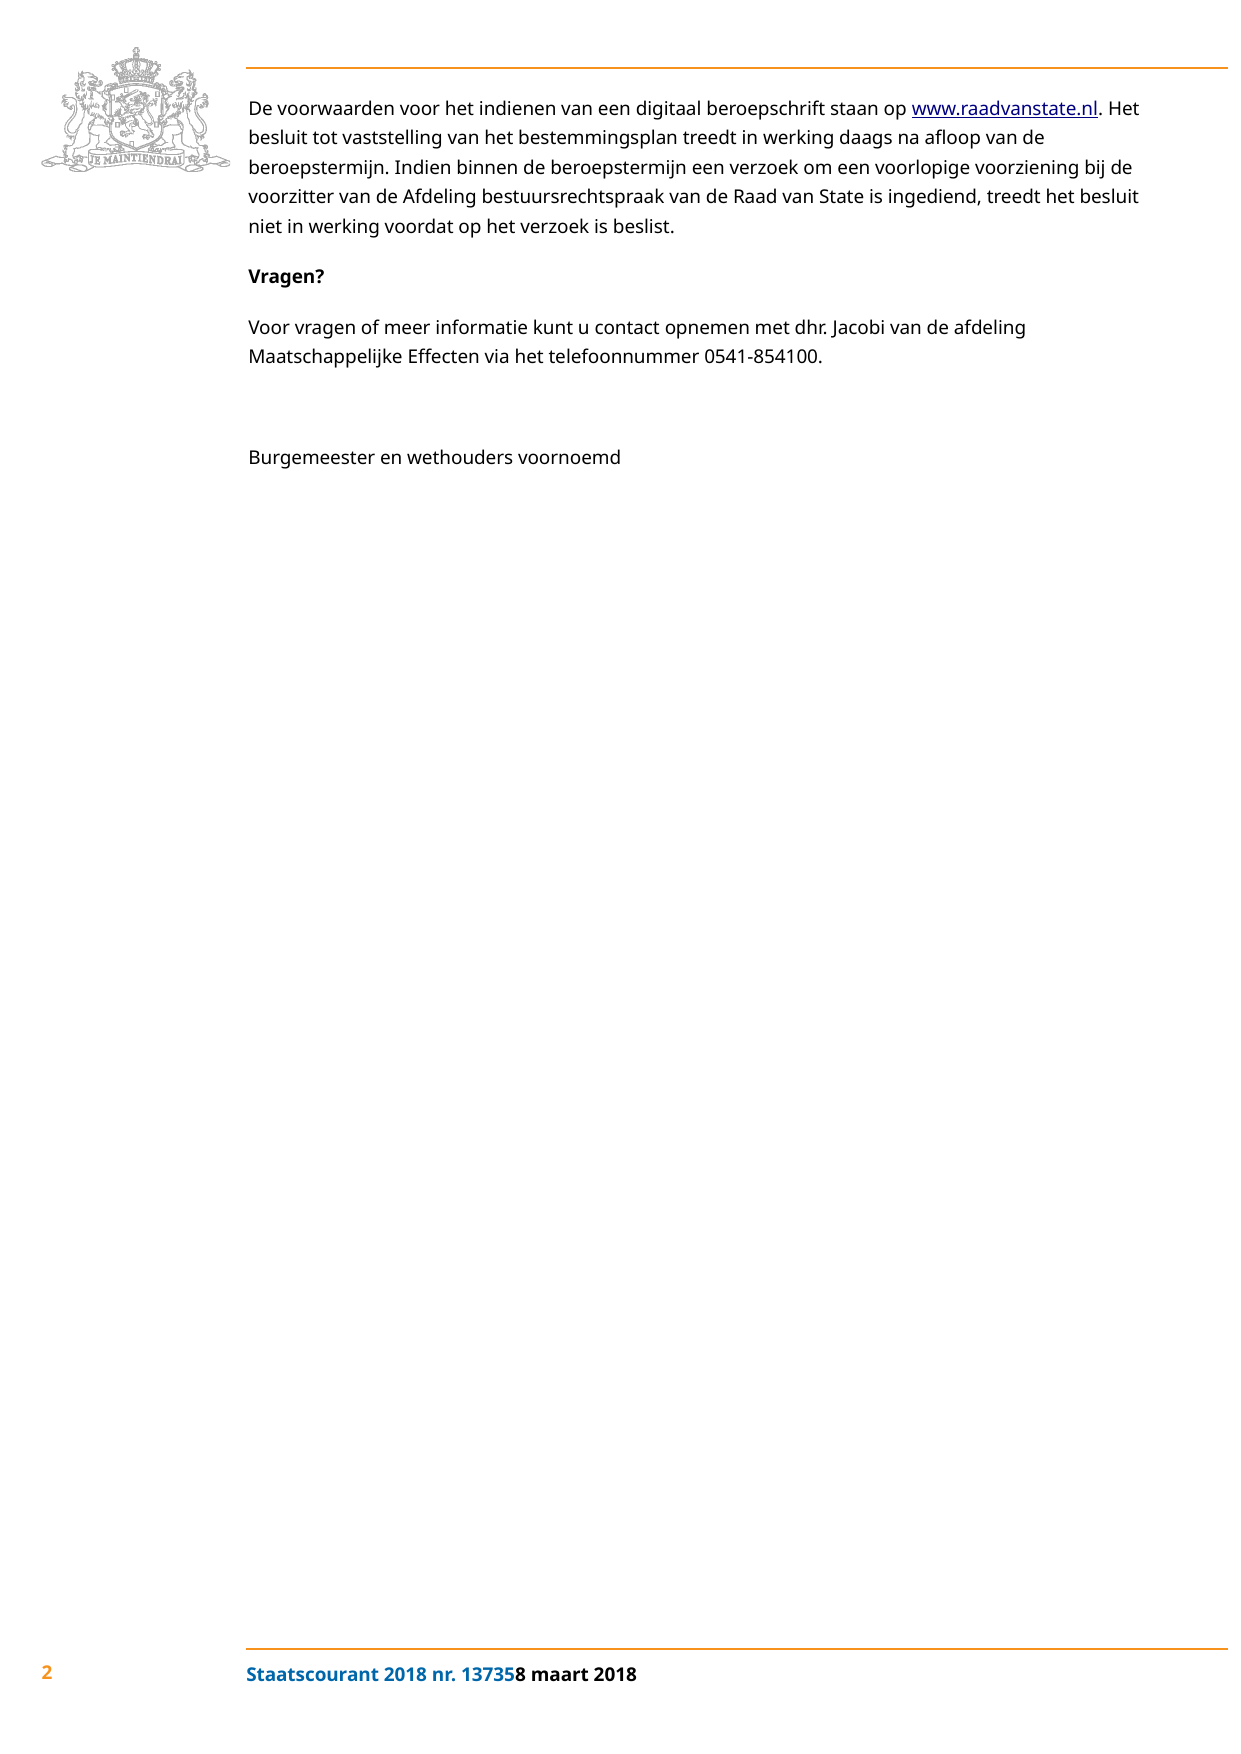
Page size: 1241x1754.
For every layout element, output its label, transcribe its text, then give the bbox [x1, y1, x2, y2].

text Voor vragen of meer informatie kunt u contact opnemen met dhr. Jacobi van de afdeling Maatschappelijke Effecten via het telefoonnummer 0541-854100. [248, 314, 1152, 369]
picture [41, 47, 231, 172]
text Burgemeester en wethouders voornoemd [248, 444, 1152, 470]
text De voorwaarden voor het indienen van een digitaal beroepschrift staan op www.raadvanstate.nl. Het besluit tot vaststelling van het bestemmingsplan treedt in werking daags na afloop van de beroepstermijn. Indien binnen de beroepstermijn een verzoek om een voorlopige voorziening bij de voorzitter van de Afdeling bestuursrechtspraak van de Raad van State is ingediend, treedt het besluit niet in werking voordat op het verzoek is beslist. [248, 95, 1152, 239]
text Vragen? [248, 263, 1152, 289]
